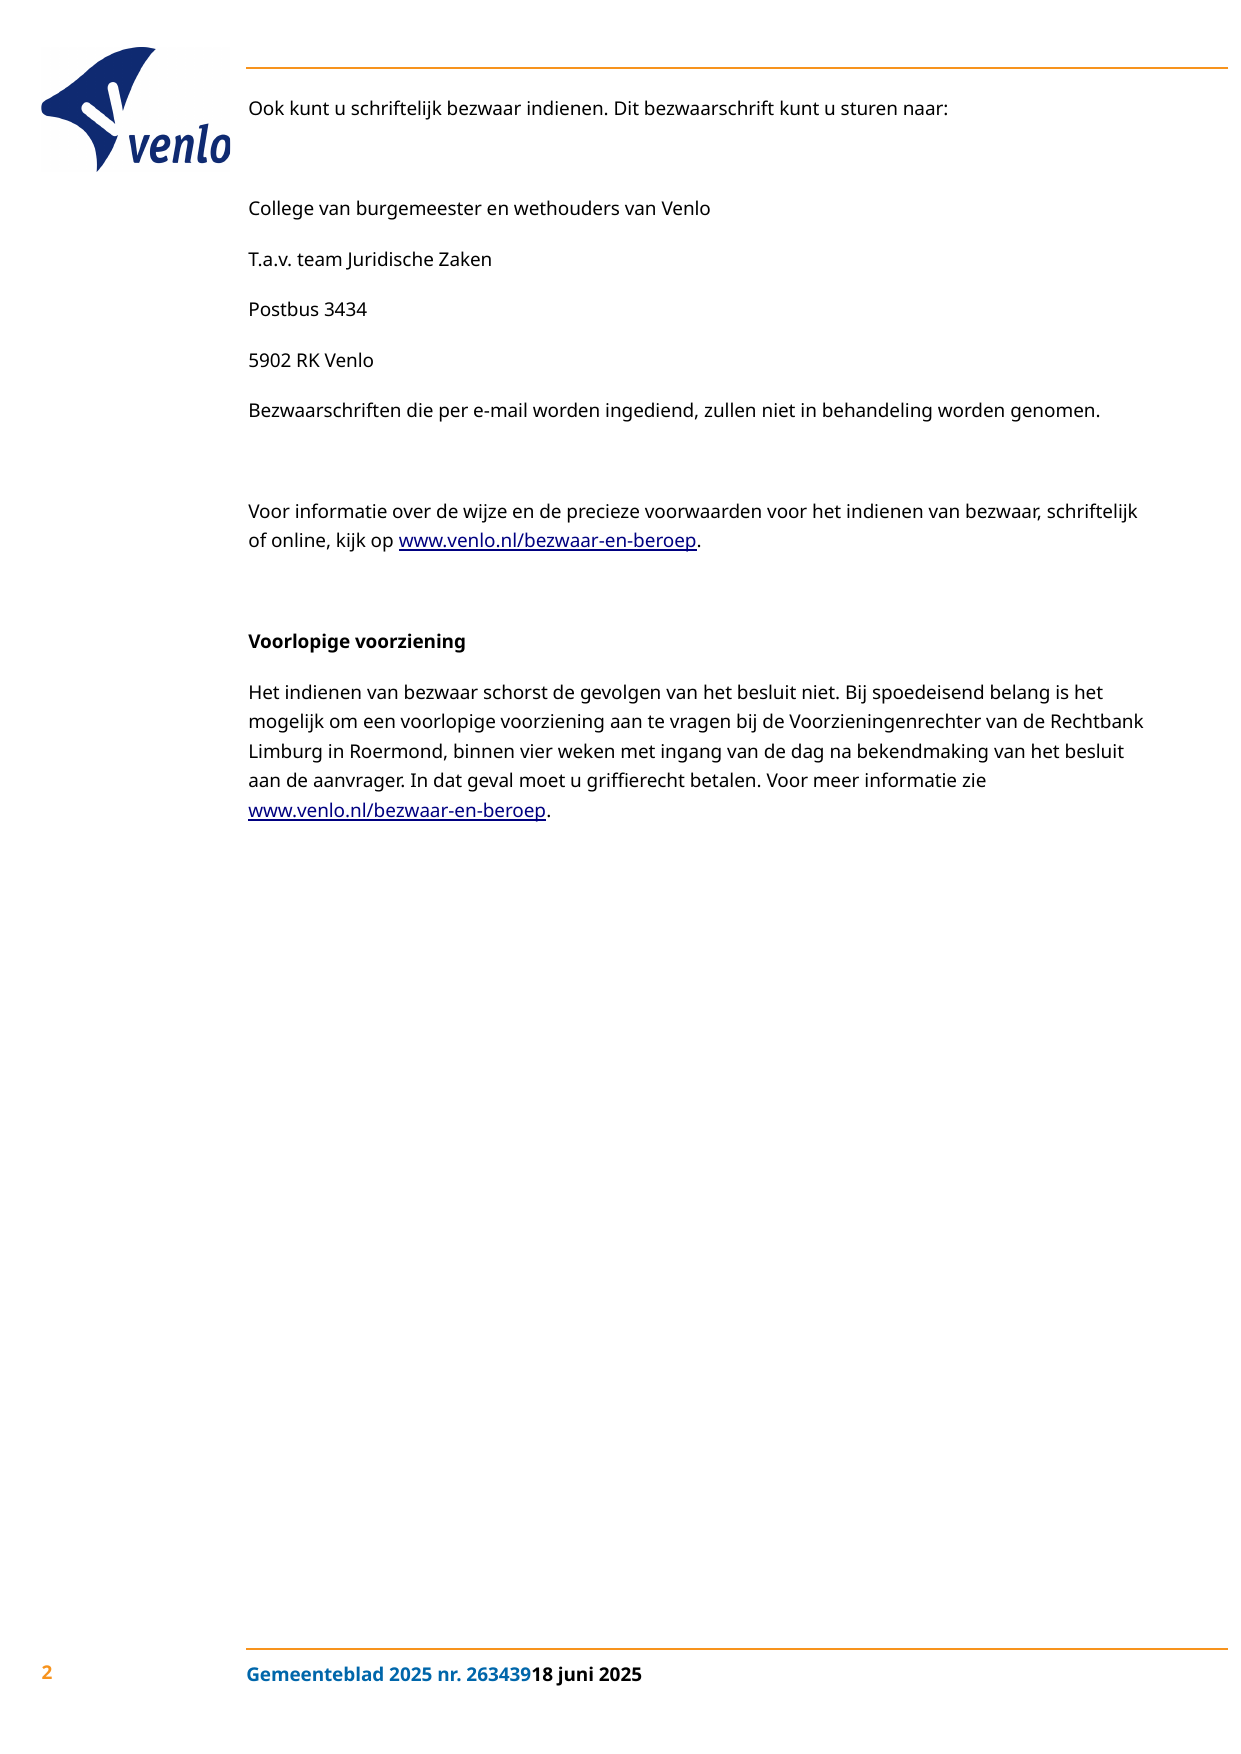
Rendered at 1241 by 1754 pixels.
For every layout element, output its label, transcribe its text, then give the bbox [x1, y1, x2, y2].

text Postbus 3434 [248, 296, 1152, 322]
text T.a.v. team Juridische Zaken [248, 246, 1152, 272]
text Ook kunt u schriftelijk bezwaar indienen. Dit bezwaarschrift kunt u sturen naar: [248, 95, 1152, 121]
picture [41, 47, 231, 172]
text Voor informatie over de wijze en de precieze voorwaarden voor het indienen van bezwaar, schriftelijk of online, kijk op www.venlo.nl/bezwaar-en-beroep. [248, 498, 1152, 553]
text Voorlopige voorziening [248, 628, 1152, 654]
text Het indienen van bezwaar schorst de gevolgen van het besluit niet. Bij spoedeisend belang is het mogelijk om een voorlopige voorziening aan te vragen bij de Voorzieningenrechter van de Rechtbank Limburg in Roermond, binnen vier weken met ingang van de dag na bekendmaking van het besluit aan de aanvrager. In dat geval moet u griffierecht betalen. Voor meer informatie zie www.venlo.nl/bezwaar-en-beroep. [248, 679, 1152, 823]
text 5902 RK Venlo [248, 347, 1152, 373]
text College van burgemeester en wethouders van Venlo [248, 196, 1152, 221]
text Bezwaarschriften die per e-mail worden ingediend, zullen niet in behandeling worden genomen. [248, 397, 1152, 423]
